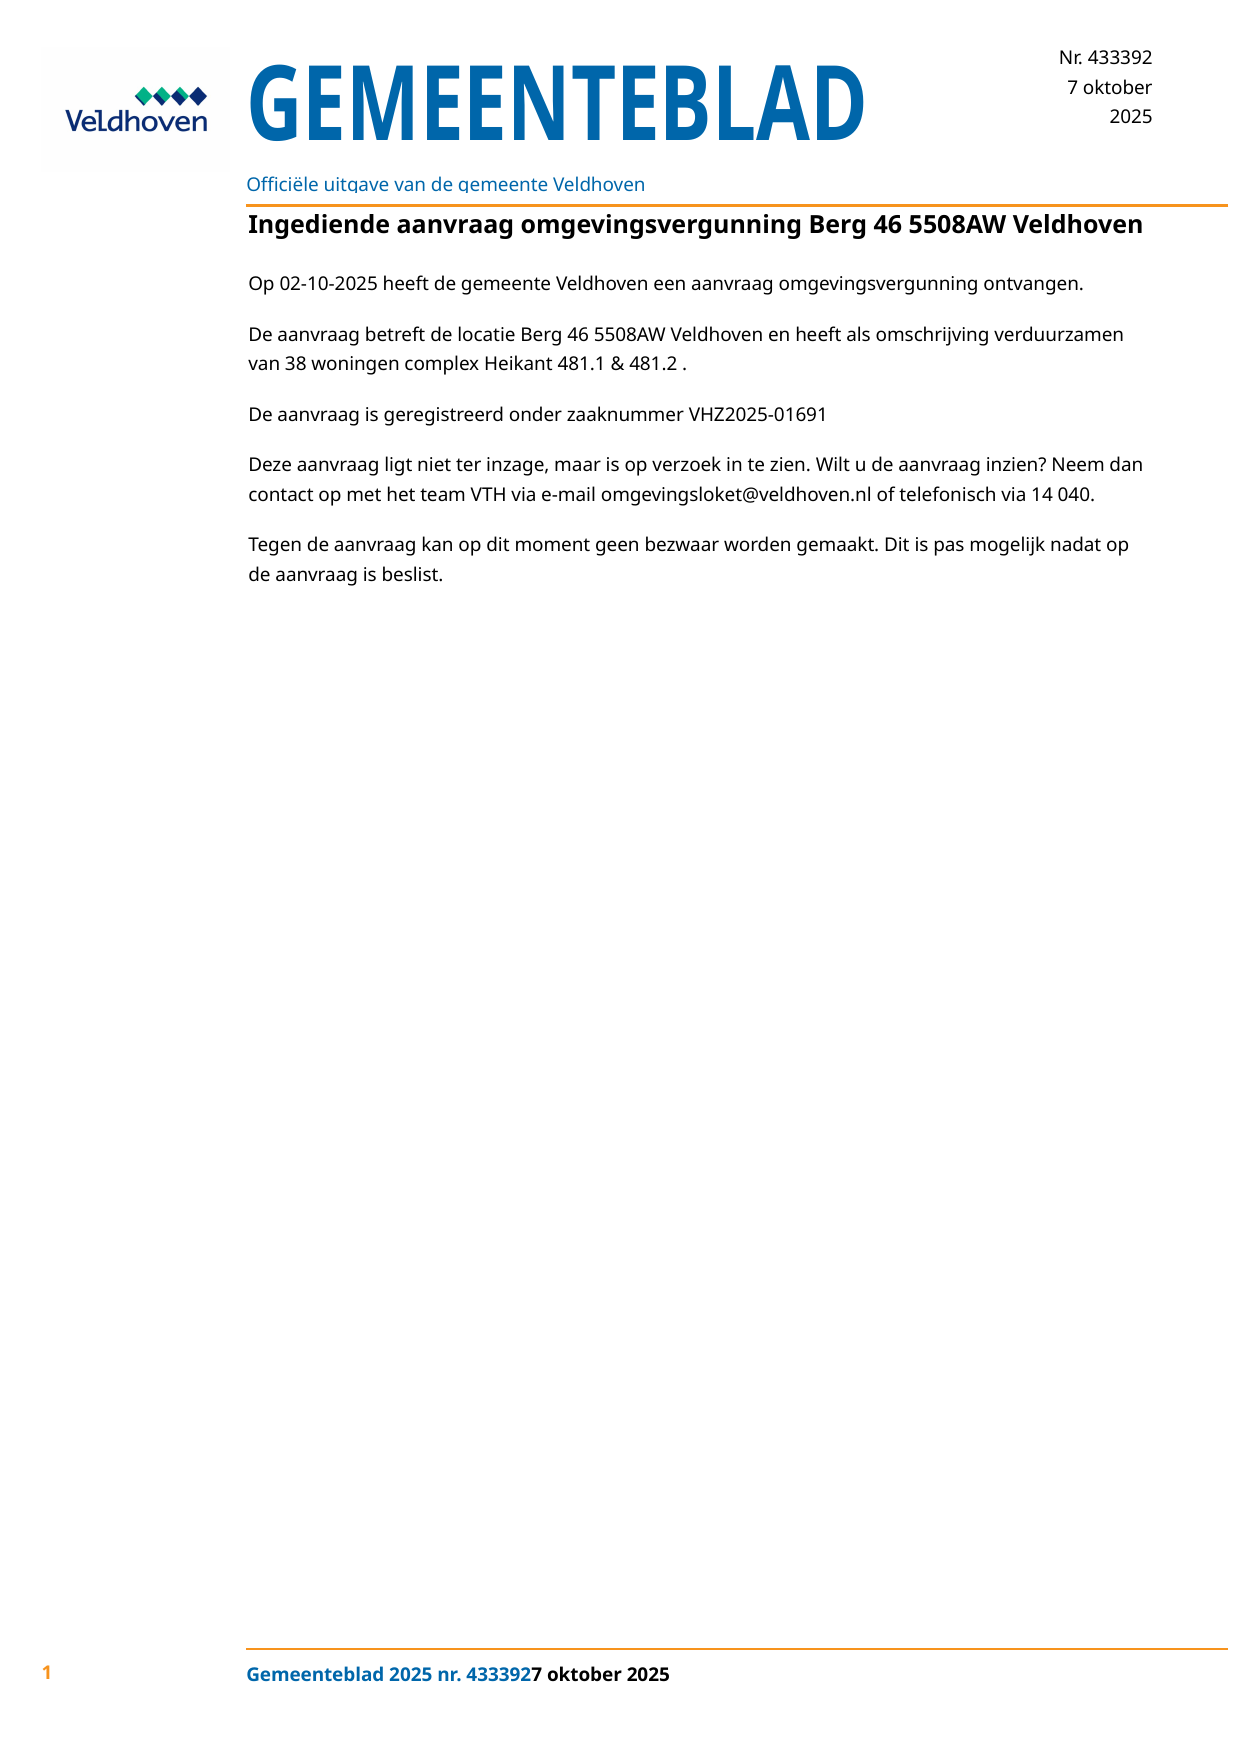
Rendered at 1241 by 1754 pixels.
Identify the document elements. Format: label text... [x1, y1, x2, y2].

text Ingediende aanvraag omgevingsvergunning Berg 46 5508AW Veldhoven [248, 207, 1152, 241]
text De aanvraag is geregistreerd onder zaaknummer VHZ2025-01691 [248, 401, 1152, 426]
text Op 02-10-2025 heeft de gemeente Veldhoven een aanvraag omgevingsvergunning ontvangen. [248, 270, 1152, 296]
text Tegen de aanvraag kan op dit moment geen bezwaar worden gemaakt. Dit is pas mogelijk nadat op de aanvraag is beslist. [248, 531, 1152, 586]
picture [41, 47, 231, 172]
text De aanvraag betreft de locatie Berg 46 5508AW Veldhoven en heeft als omschrijving verduurzamen van 38 woningen complex Heikant 481.1 & 481.2 . [248, 321, 1152, 376]
text Deze aanvraag ligt niet ter inzage, maar is op verzoek in te zien. Wilt u de aanvraag inzien? Neem dan contact op met het team VTH via e-mail omgevingsloket@veldhoven.nl of telefonisch via 14 040. [248, 451, 1152, 506]
